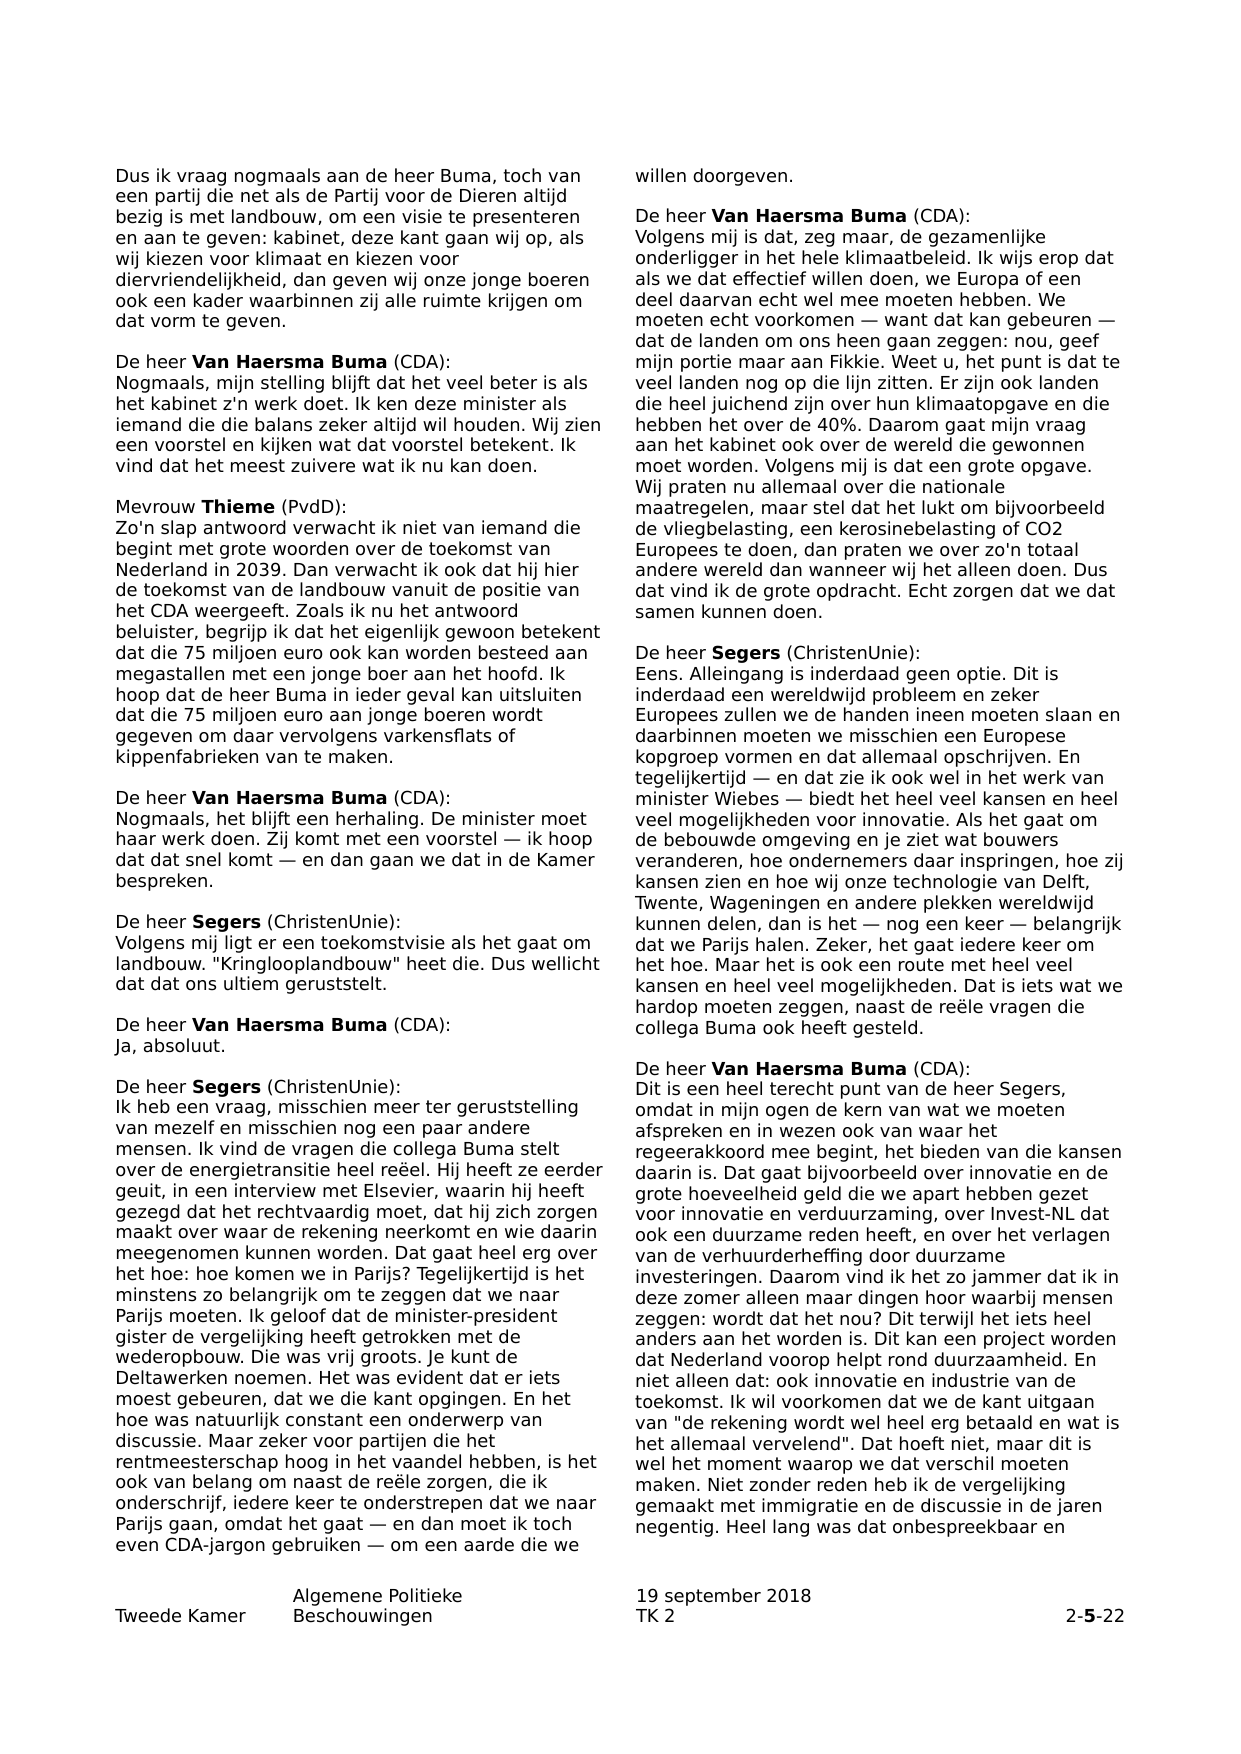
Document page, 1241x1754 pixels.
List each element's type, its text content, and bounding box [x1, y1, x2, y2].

text De heer Segers (ChristenUnie): [115, 912, 605, 932]
text Eens. Alleingang is inderdaad geen optie. Dit is inderdaad een wereldwijd probleem en zeker Europees zullen we de handen ineen moeten slaan en daarbinnen moeten we misschien een Europese kopgroep vormen en dat allemaal opschrijven. En tegelijkertijd — en dat zie ik ook wel in het werk van minister Wiebes — biedt het heel veel kansen en heel veel mogelijkheden voor innovatie. Als het gaat om de bebouwde omgeving en je ziet wat bouwers veranderen, hoe ondernemers daar inspringen, hoe zij kansen zien en hoe wij onze technologie van Delft, Twente, Wageningen en andere plekken wereldwijd kunnen delen, dan is het — nog een keer — belangrijk dat we Parijs halen. Zeker, het gaat iedere keer om het hoe. Maar het is ook een route met heel veel kansen en heel veel mogelijkheden. Dat is iets wat we hardop moeten zeggen, naast de reële vragen die collega Buma ook heeft gesteld. [635, 663, 1125, 1038]
text De heer Van Haersma Buma (CDA): [115, 1015, 605, 1036]
text willen doorgeven. [635, 165, 1125, 186]
text Dit is een heel terecht punt van de heer Segers, omdat in mijn ogen de kern van wat we moeten afspreken en in wezen ook van waar het regeerakkoord mee begint, het bieden van die kansen daarin is. Dat gaat bijvoorbeeld over innovatie en de grote hoeveelheid geld die we apart hebben gezet voor innovatie en verduurzaming, over Invest-NL dat ook een duurzame reden heeft, en over het verlagen van de verhuurderheffing door duurzame investeringen. Daarom vind ik het zo jammer dat ik in deze zomer alleen maar dingen hoor waarbij mensen zeggen: wordt dat het nou? Dit terwijl het iets heel anders aan het worden is. Dit kan een project worden dat Nederland voorop helpt rond duurzaamheid. En niet alleen dat: ook innovatie en industrie van de toekomst. Ik wil voorkomen dat we de kant uitgaan van "de rekening wordt wel heel erg betaald en wat is het allemaal vervelend". Dat hoeft niet, maar dit is wel het moment waarop we dat verschil moeten maken. Niet zonder reden heb ik de vergelijking gemaakt met immigratie en de discussie in de jaren negentig. Heel lang was dat onbespreekbaar en [635, 1079, 1125, 1537]
text Ik heb een vraag, misschien meer ter geruststelling van mezelf en misschien nog een paar andere mensen. Ik vind de vragen die collega Buma stelt over de energietransitie heel reëel. Hij heeft ze eerder geuit, in een interview met Elsevier, waarin hij heeft gezegd dat het rechtvaardig moet, dat hij zich zorgen maakt over waar de rekening neerkomt en wie daarin meegenomen kunnen worden. Dat gaat heel erg over het hoe: hoe komen we in Parijs? Tegelijkertijd is het minstens zo belangrijk om te zeggen dat we naar Parijs moeten. Ik geloof dat de minister-president gister de vergelijking heeft getrokken met de wederopbouw. Die was vrij groots. Je kunt de Deltawerken noemen. Het was evident dat er iets moest gebeuren, dat we die kant opgingen. En het hoe was natuurlijk constant een onderwerp van discussie. Maar zeker voor partijen die het rentmeesterschap hoog in het vaandel hebben, is het ook van belang om naast de reële zorgen, die ik onderschrijf, iedere keer te onderstrepen dat we naar Parijs gaan, omdat het gaat — en dan moet ik toch even CDA-jargon gebruiken — om een aarde die we [115, 1097, 605, 1556]
text Zo'n slap antwoord verwacht ik niet van iemand die begint met grote woorden over de toekomst van Nederland in 2039. Dan verwacht ik ook dat hij hier de toekomst van de landbouw vanuit de positie van het CDA weergeeft. Zoals ik nu het antwoord beluister, begrijp ik dat het eigenlijk gewoon betekent dat die 75 miljoen euro ook kan worden besteed aan megastallen met een jonge boer aan het hoofd. Ik hoop dat de heer Buma in ieder geval kan uitsluiten dat die 75 miljoen euro aan jonge boeren wordt gegeven om daar vervolgens varkensflats of kippenfabrieken van te maken. [115, 518, 605, 768]
text De heer Van Haersma Buma (CDA): [115, 788, 605, 808]
text Volgens mij is dat, zeg maar, de gezamenlijke onderligger in het hele klimaatbeleid. Ik wijs erop dat als we dat effectief willen doen, we Europa of een deel daarvan echt wel mee moeten hebben. We moeten echt voorkomen — want dat kan gebeuren — dat de landen om ons heen gaan zeggen: nou, geef mijn portie maar aan Fikkie. Weet u, het punt is dat te veel landen nog op die lijn zitten. Er zijn ook landen die heel juichend zijn over hun klimaatopgave en die hebben het over de 40%. Daarom gaat mijn vraag aan het kabinet ook over de wereld die gewonnen moet worden. Volgens mij is dat een grote opgave. Wij praten nu allemaal over die nationale maatregelen, maar stel dat het lukt om bijvoorbeeld de vliegbelasting, een kerosinebelasting of CO2 Europees te doen, dan praten we over zo'n totaal andere wereld dan wanneer wij het alleen doen. Dus dat vind ik de grote opdracht. Echt zorgen dat we dat samen kunnen doen. [635, 227, 1125, 623]
text De heer Van Haersma Buma (CDA): [635, 206, 1125, 227]
text Volgens mij ligt er een toekomstvisie als het gaat om landbouw. "Kringlooplandbouw" heet die. Dus wellicht dat dat ons ultiem geruststelt. [115, 932, 605, 995]
text Dus ik vraag nogmaals aan de heer Buma, toch van een partij die net als de Partij voor de Dieren altijd bezig is met landbouw, om een visie te presenteren en aan te geven: kabinet, deze kant gaan wij op, als wij kiezen voor klimaat en kiezen voor diervriendelijkheid, dan geven wij onze jonge boeren ook een kader waarbinnen zij alle ruimte krijgen om dat vorm te geven. [115, 165, 605, 332]
text De heer Van Haersma Buma (CDA): [635, 1058, 1125, 1079]
text Nogmaals, mijn stelling blijft dat het veel beter is als het kabinet z'n werk doet. Ik ken deze minister als iemand die die balans zeker altijd wil houden. Wij zien een voorstel en kijken wat dat voorstel betekent. Ik vind dat het meest zuivere wat ik nu kan doen. [115, 373, 605, 477]
text Mevrouw Thieme (PvdD): [115, 497, 605, 518]
text Nogmaals, het blijft een herhaling. De minister moet haar werk doen. Zij komt met een voorstel — ik hoop dat dat snel komt — en dan gaan we dat in de Kamer bespreken. [115, 808, 605, 892]
text De heer Segers (ChristenUnie): [635, 643, 1125, 663]
text Ja, absoluut. [115, 1036, 605, 1056]
text De heer Segers (ChristenUnie): [115, 1076, 605, 1097]
text De heer Van Haersma Buma (CDA): [115, 352, 605, 373]
